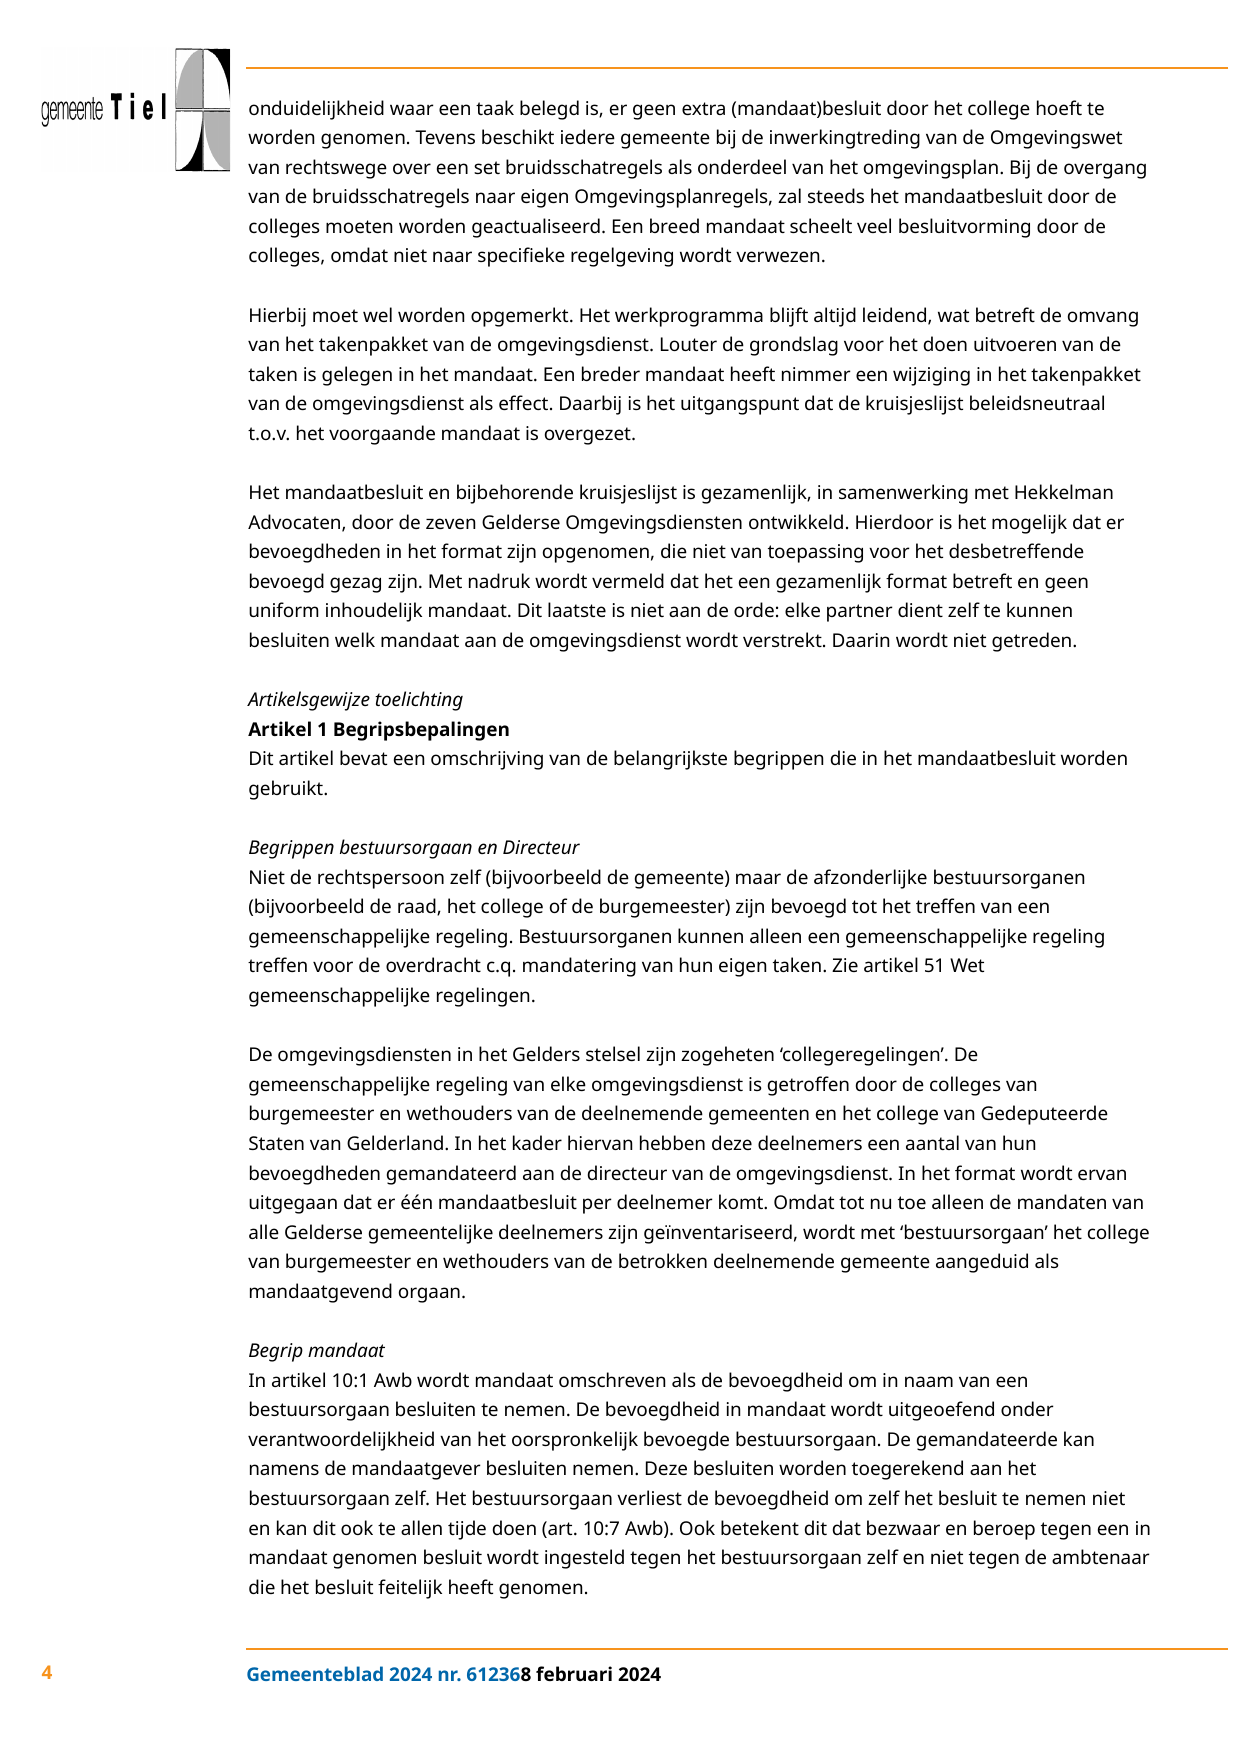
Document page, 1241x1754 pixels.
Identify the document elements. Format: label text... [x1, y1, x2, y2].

text Niet de rechtspersoon zelf (bijvoorbeeld de gemeente) maar de afzonderlijke bestuursorganen (bijvoorbeeld de raad, het college of de burgemeester) zijn bevoegd tot het treffen van een gemeenschappelijke regeling. Bestuursorganen kunnen alleen een gemeenschappelijke regeling treffen voor de overdracht c.q. mandatering van hun eigen taken. Zie artikel 51 Wet gemeenschappelijke regelingen. [248, 864, 1152, 1008]
text Begrip mandaat [248, 1337, 1152, 1363]
text De omgevingsdiensten in het Gelders stelsel zijn zogeheten ‘collegeregelingen’. De gemeenschappelijke regeling van elke omgevingsdienst is getroffen door de colleges van burgemeester en wethouders van de deelnemende gemeenten en het college van Gedeputeerde Staten van Gelderland. In het kader hiervan hebben deze deelnemers een aantal van hun bevoegdheden gemandateerd aan de directeur van de omgevingsdienst. In het format wordt ervan uitgegaan dat er één mandaatbesluit per deelnemer komt. Omdat tot nu toe alleen de mandaten van alle Gelderse gemeentelijke deelnemers zijn geïnventariseerd, wordt met ‘bestuursorgaan’ het college van burgemeester en wethouders van de betrokken deelnemende gemeente aangeduid als mandaatgevend orgaan. [248, 1041, 1152, 1304]
picture [41, 47, 231, 172]
text Artikel 1 Begripsbepalingen [248, 716, 1152, 742]
text Begrippen bestuursorgaan en Directeur [248, 834, 1152, 860]
text onduidelijkheid waar een taak belegd is, er geen extra (mandaat)besluit door het college hoeft te worden genomen. Tevens beschikt iedere gemeente bij de inwerkingtreding van de Omgevingswet van rechtswege over een set bruidsschatregels als onderdeel van het omgevingsplan. Bij de overgang van de bruidsschatregels naar eigen Omgevingsplanregels, zal steeds het mandaatbesluit door de colleges moeten worden geactualiseerd. Een breed mandaat scheelt veel besluitvorming door de colleges, omdat niet naar specifieke regelgeving wordt verwezen. [248, 95, 1152, 268]
text Het mandaatbesluit en bijbehorende kruisjeslijst is gezamenlijk, in samenwerking met Hekkelman Advocaten, door de zeven Gelderse Omgevingsdiensten ontwikkeld. Hierdoor is het mogelijk dat er bevoegdheden in het format zijn opgenomen, die niet van toepassing voor het desbetreffende bevoegd gezag zijn. Met nadruk wordt vermeld dat het een gezamenlijk format betreft en geen uniform inhoudelijk mandaat. Dit laatste is niet aan de orde: elke partner dient zelf te kunnen besluiten welk mandaat aan de omgevingsdienst wordt verstrekt. Daarin wordt niet getreden. [248, 479, 1152, 653]
text In artikel 10:1 Awb wordt mandaat omschreven als de bevoegdheid om in naam van een bestuursorgaan besluiten te nemen. De bevoegdheid in mandaat wordt uitgeoefend onder verantwoordelijkheid van het oorspronkelijk bevoegde bestuursorgaan. De gemandateerde kan namens de mandaatgever besluiten nemen. Deze besluiten worden toegerekend aan het bestuursorgaan zelf. Het bestuursorgaan verliest de bevoegdheid om zelf het besluit te nemen niet en kan dit ook te allen tijde doen (art. 10:7 Awb). Ook betekent dit dat bezwaar en beroep tegen een in mandaat genomen besluit wordt ingesteld tegen het bestuursorgaan zelf en niet tegen de ambtenaar die het besluit feitelijk heeft genomen. [248, 1367, 1152, 1600]
text Hierbij moet wel worden opgemerkt. Het werkprogramma blijft altijd leidend, wat betreft de omvang van het takenpakket van de omgevingsdienst. Louter de grondslag voor het doen uitvoeren van de taken is gelegen in het mandaat. Een breder mandaat heeft nimmer een wijziging in het takenpakket van de omgevingsdienst als effect. Daarbij is het uitgangspunt dat de kruisjeslijst beleidsneutraal t.o.v. het voorgaande mandaat is overgezet. [248, 302, 1152, 446]
text Dit artikel bevat een omschrijving van de belangrijkste begrippen die in het mandaatbesluit worden gebruikt. [248, 746, 1152, 801]
text Artikelsgewijze toelichting [248, 686, 1152, 712]
